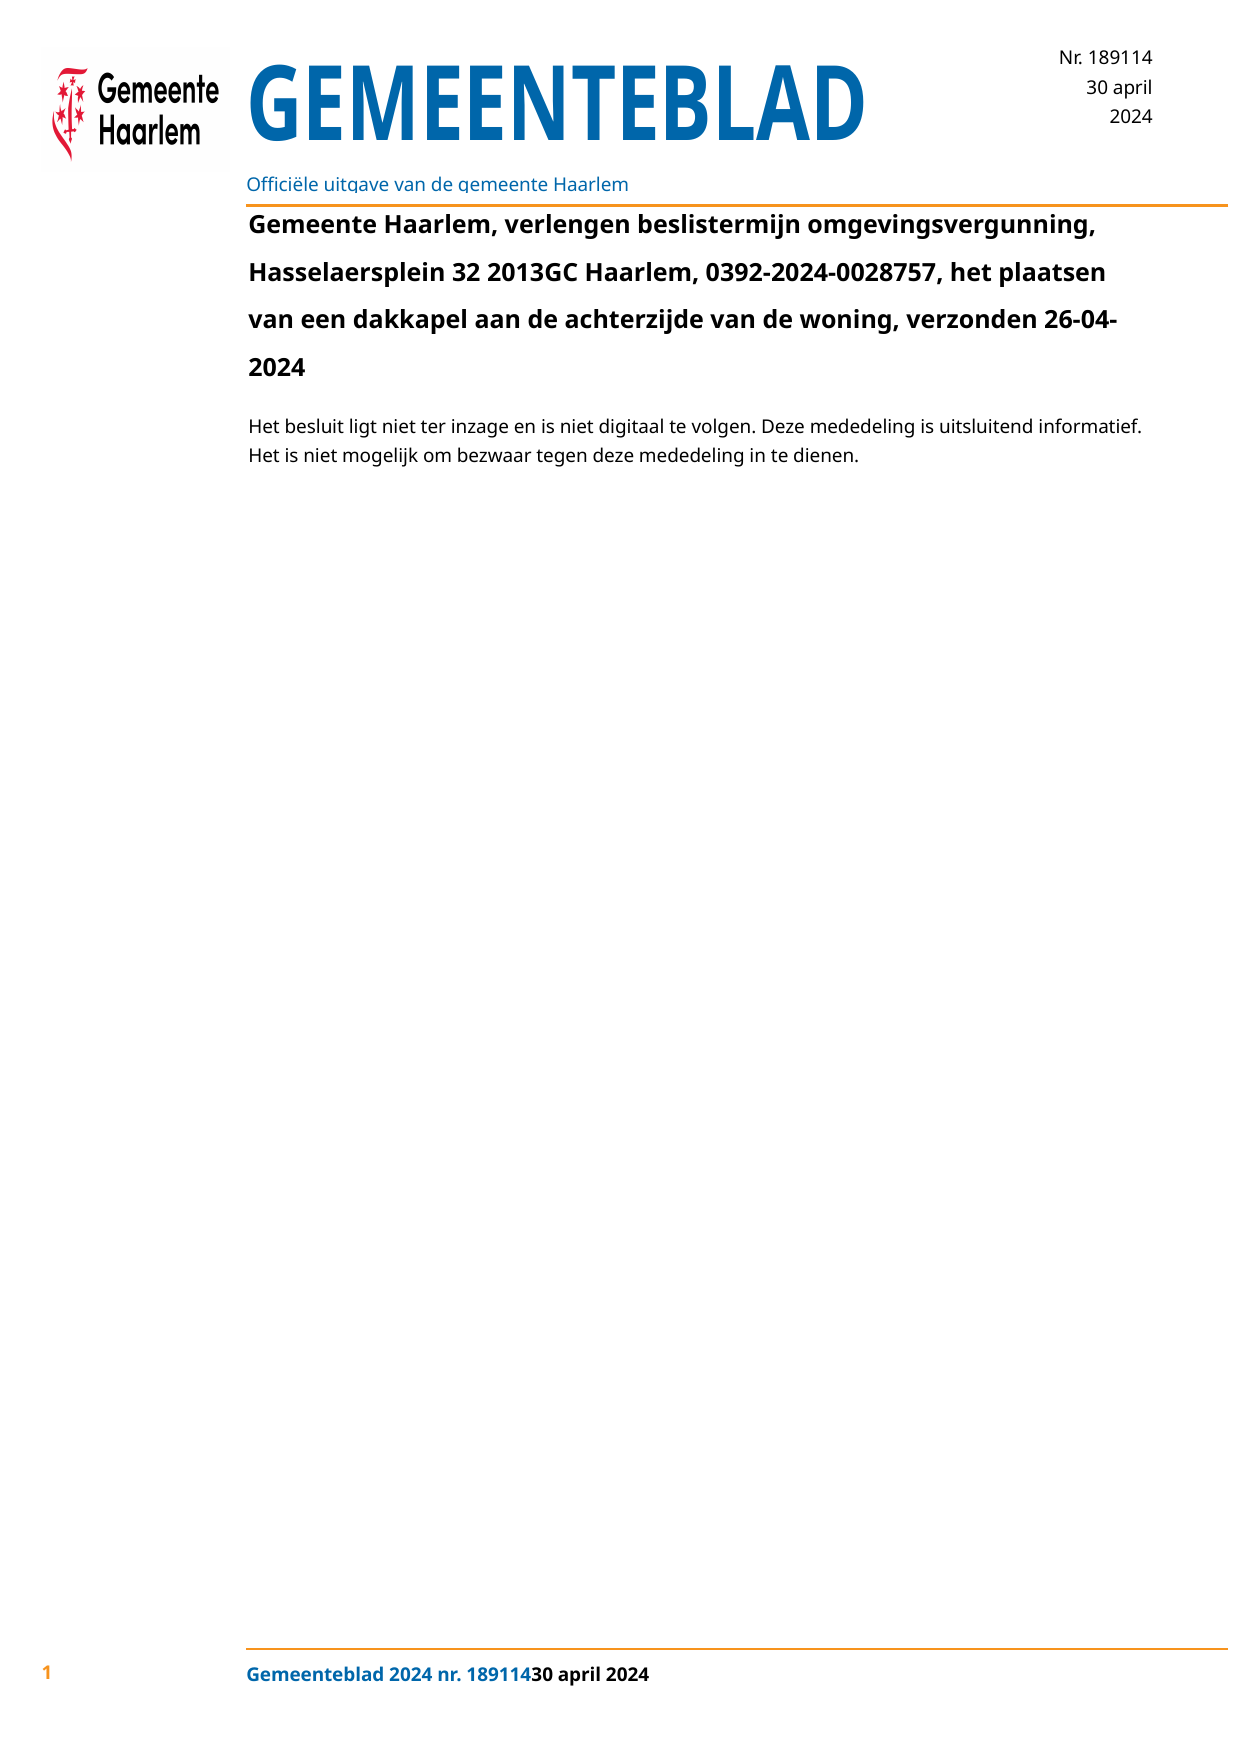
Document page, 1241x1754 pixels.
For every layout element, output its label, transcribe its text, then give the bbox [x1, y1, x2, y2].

text Gemeente Haarlem, verlengen beslistermijn omgevingsvergunning, Hasselaersplein 32 2013GC Haarlem, 0392-2024-0028757, het plaatsen van een dakkapel aan de achterzijde van de woning, verzonden 26-04-2024 [248, 207, 1152, 384]
text Het besluit ligt niet ter inzage en is niet digitaal te volgen. Deze mededeling is uitsluitend informatief. Het is niet mogelijk om bezwaar tegen deze mededeling in te dienen. [248, 413, 1152, 468]
picture [41, 47, 231, 172]
